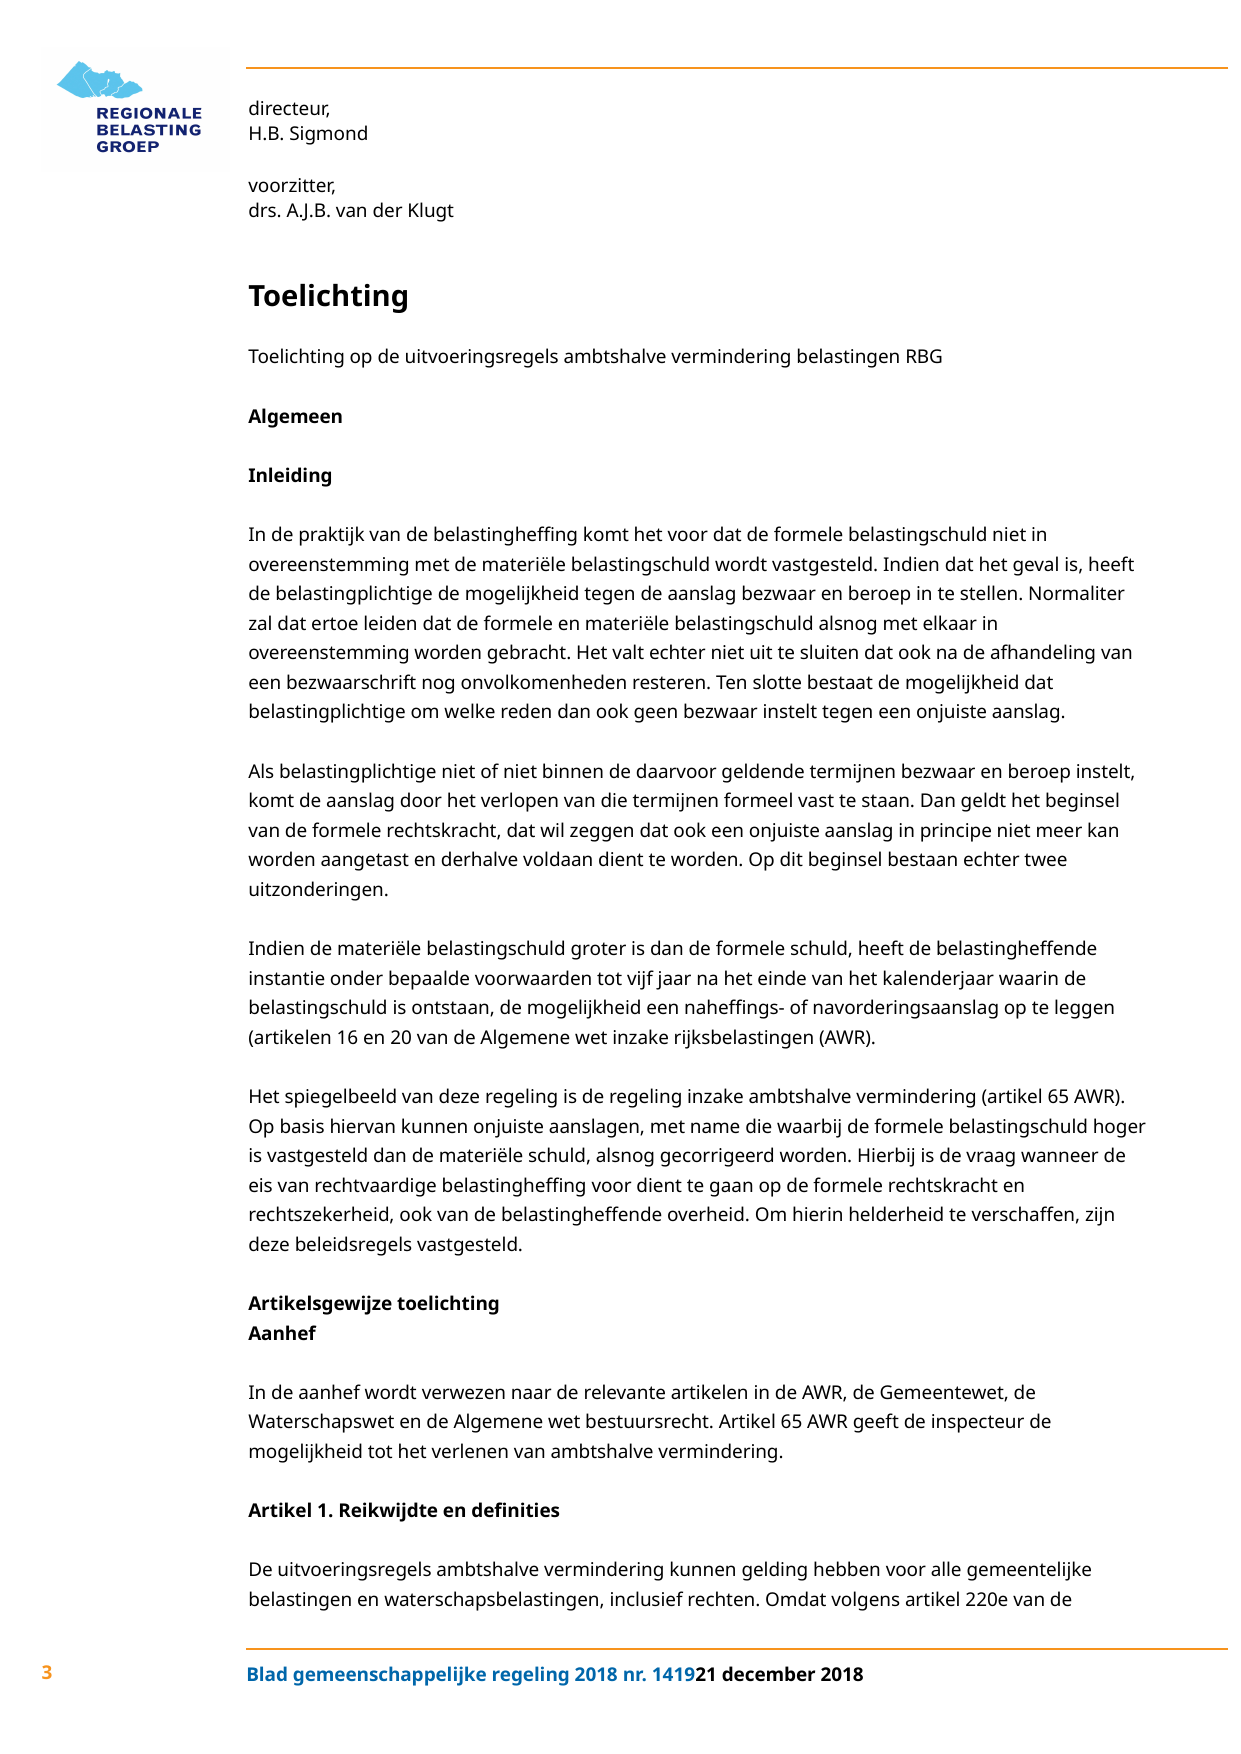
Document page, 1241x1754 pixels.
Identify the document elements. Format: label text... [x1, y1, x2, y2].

text In de aanhef wordt verwezen naar de relevante artikelen in de AWR, de Gemeentewet, de Waterschapswet en de Algemene wet bestuursrecht. Artikel 65 AWR geeft de inspecteur de mogelijkheid tot het verlenen van ambtshalve vermindering. [248, 1379, 1152, 1464]
text Toelichting op de uitvoeringsregels ambtshalve vermindering belastingen RBG [248, 344, 1152, 369]
picture [41, 47, 231, 172]
text Inleiding [248, 462, 1152, 488]
text drs. A.J.B. van der Klugt [248, 198, 1152, 223]
text Aanhef [248, 1320, 1152, 1346]
text De uitvoeringsregels ambtshalve vermindering kunnen gelding hebben voor alle gemeentelijke belastingen en waterschapsbelastingen, inclusief rechten. Omdat volgens artikel 220e van de [248, 1557, 1152, 1612]
text Het spiegelbeeld van deze regeling is de regeling inzake ambtshalve vermindering (artikel 65 AWR). Op basis hiervan kunnen onjuiste aanslagen, met name die waarbij de formele belastingschuld hoger is vastgesteld dan de materiële schuld, alsnog gecorrigeerd worden. Hierbij is de vraag wanneer de eis van rechtvaardige belastingheffing voor dient te gaan op de formele rechtskracht en rechtszekerheid, ook van de belastingheffende overheid. Om hierin helderheid te verschaffen, zijn deze beleidsregels vastgesteld. [248, 1083, 1152, 1257]
text In de praktijk van de belastingheffing komt het voor dat de formele belastingschuld niet in overeenstemming met de materiële belastingschuld wordt vastgesteld. Indien dat het geval is, heeft de belastingplichtige de mogelijkheid tegen de aanslag bezwaar en beroep in te stellen. Normaliter zal dat ertoe leiden dat de formele en materiële belastingschuld alsnog met elkaar in overeenstemming worden gebracht. Het valt echter niet uit te sluiten dat ook na de afhandeling van een bezwaarschrift nog onvolkomenheden resteren. Ten slotte bestaat de mogelijkheid dat belastingplichtige om welke reden dan ook geen bezwaar instelt tegen een onjuiste aanslag. [248, 521, 1152, 724]
text Indien de materiële belastingschuld groter is dan de formele schuld, heeft de belastingheffende instantie onder bepaalde voorwaarden tot vijf jaar na het einde van het kalenderjaar waarin de belastingschuld is ontstaan, de mogelijkheid een naheffings- of navorderingsaanslag op te leggen (artikelen 16 en 20 van de Algemene wet inzake rijksbelastingen (AWR). [248, 935, 1152, 1050]
text Algemeen [248, 403, 1152, 429]
text Toelichting [248, 275, 1152, 314]
text Artikel 1. Reikwijdte en definities [248, 1497, 1152, 1523]
text voorzitter, [248, 172, 1152, 198]
text Als belastingplichtige niet of niet binnen de daarvoor geldende termijnen bezwaar en beroep instelt, komt de aanslag door het verlopen van die termijnen formeel vast te staan. Dan geldt het beginsel van de formele rechtskracht, dat wil zeggen dat ook een onjuiste aanslag in principe niet meer kan worden aangetast en derhalve voldaan dient te worden. Op dit beginsel bestaan echter twee uitzonderingen. [248, 758, 1152, 902]
text Artikelsgewijze toelichting [248, 1290, 1152, 1316]
text directeur, [248, 95, 1152, 121]
text H.B. Sigmond [248, 121, 1152, 146]
